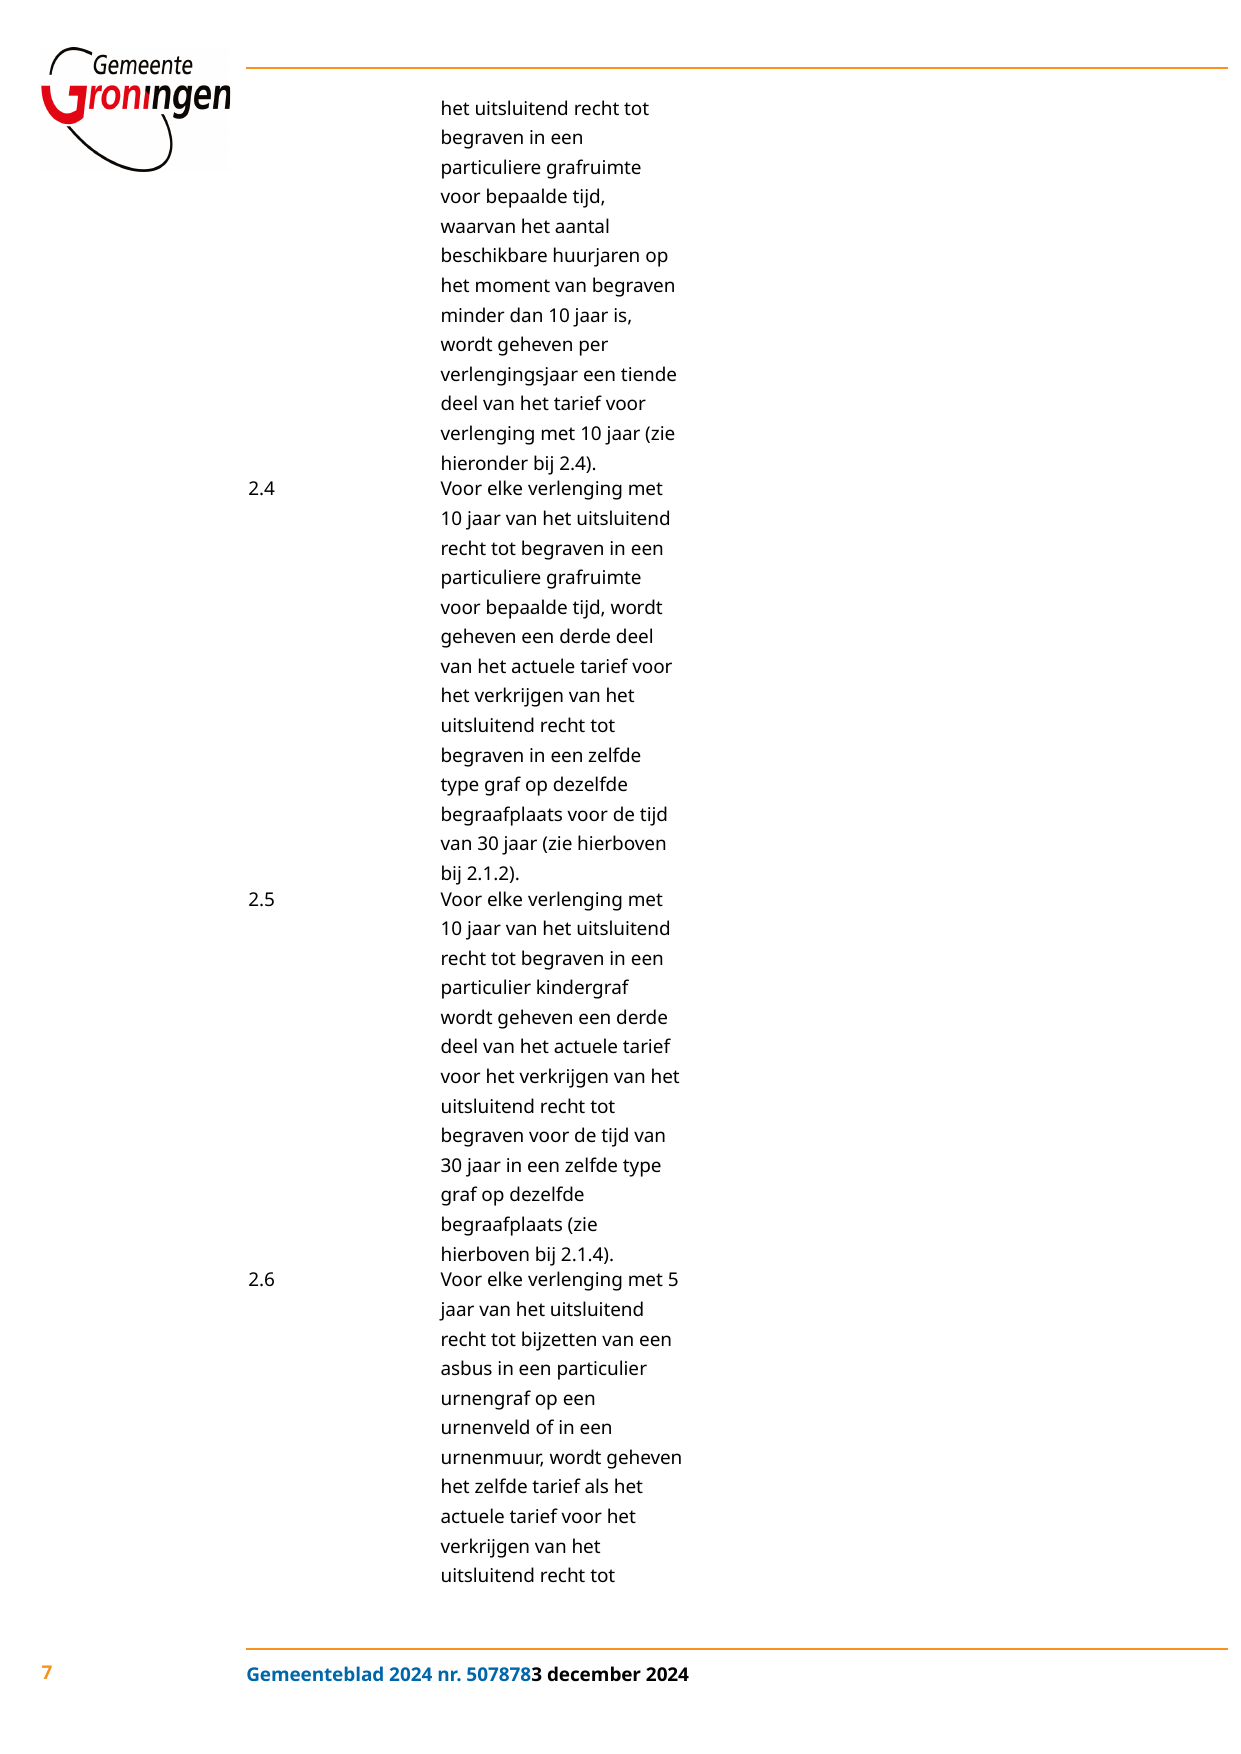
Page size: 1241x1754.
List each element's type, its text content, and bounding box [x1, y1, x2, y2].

table_cell 2.4 [248, 476, 440, 886]
table_cell Voor elke verlenging met 10 jaar van het uitsluitend recht tot begraven in een particuliere grafruimte voor bepaalde tijd, wordt geheven een derde deel van het actuele tarief voor het verkrijgen van het uitsluitend recht tot begraven in een zelfde type graf op dezelfde begraafplaats voor de tijd van 30 jaar (zie hierboven bij 2.1.2). [440, 476, 683, 886]
table_cell [683, 95, 1152, 476]
table_cell [683, 886, 1152, 1267]
table_cell Voor elke verlenging met 5 jaar van het uitsluitend recht tot bijzetten van een asbus in een particulier urnengraf op een urnenveld of in een urnenmuur, wordt geheven het zelfde tarief als het actuele tarief voor het verkrijgen van het uitsluitend recht tot [440, 1267, 683, 1588]
picture [41, 47, 231, 172]
table_cell [248, 95, 440, 476]
table_cell Voor elke verlenging met 10 jaar van het uitsluitend recht tot begraven in een particulier kindergraf wordt geheven een derde deel van het actuele tarief voor het verkrijgen van het uitsluitend recht tot begraven voor de tijd van 30 jaar in een zelfde type graf op dezelfde begraafplaats (zie hierboven bij 2.1.4). [440, 886, 683, 1267]
table_cell 2.6 [248, 1267, 440, 1588]
table_cell 2.5 [248, 886, 440, 1267]
table_cell het uitsluitend recht tot begraven in een particuliere grafruimte voor bepaalde tijd, waarvan het aantal beschikbare huurjaren op het moment van begraven minder dan 10 jaar is, wordt geheven per verlengingsjaar een tiende deel van het tarief voor verlenging met 10 jaar (zie hieronder bij 2.4). [440, 95, 683, 476]
table_cell [683, 476, 1152, 886]
table_cell [683, 1267, 1152, 1588]
